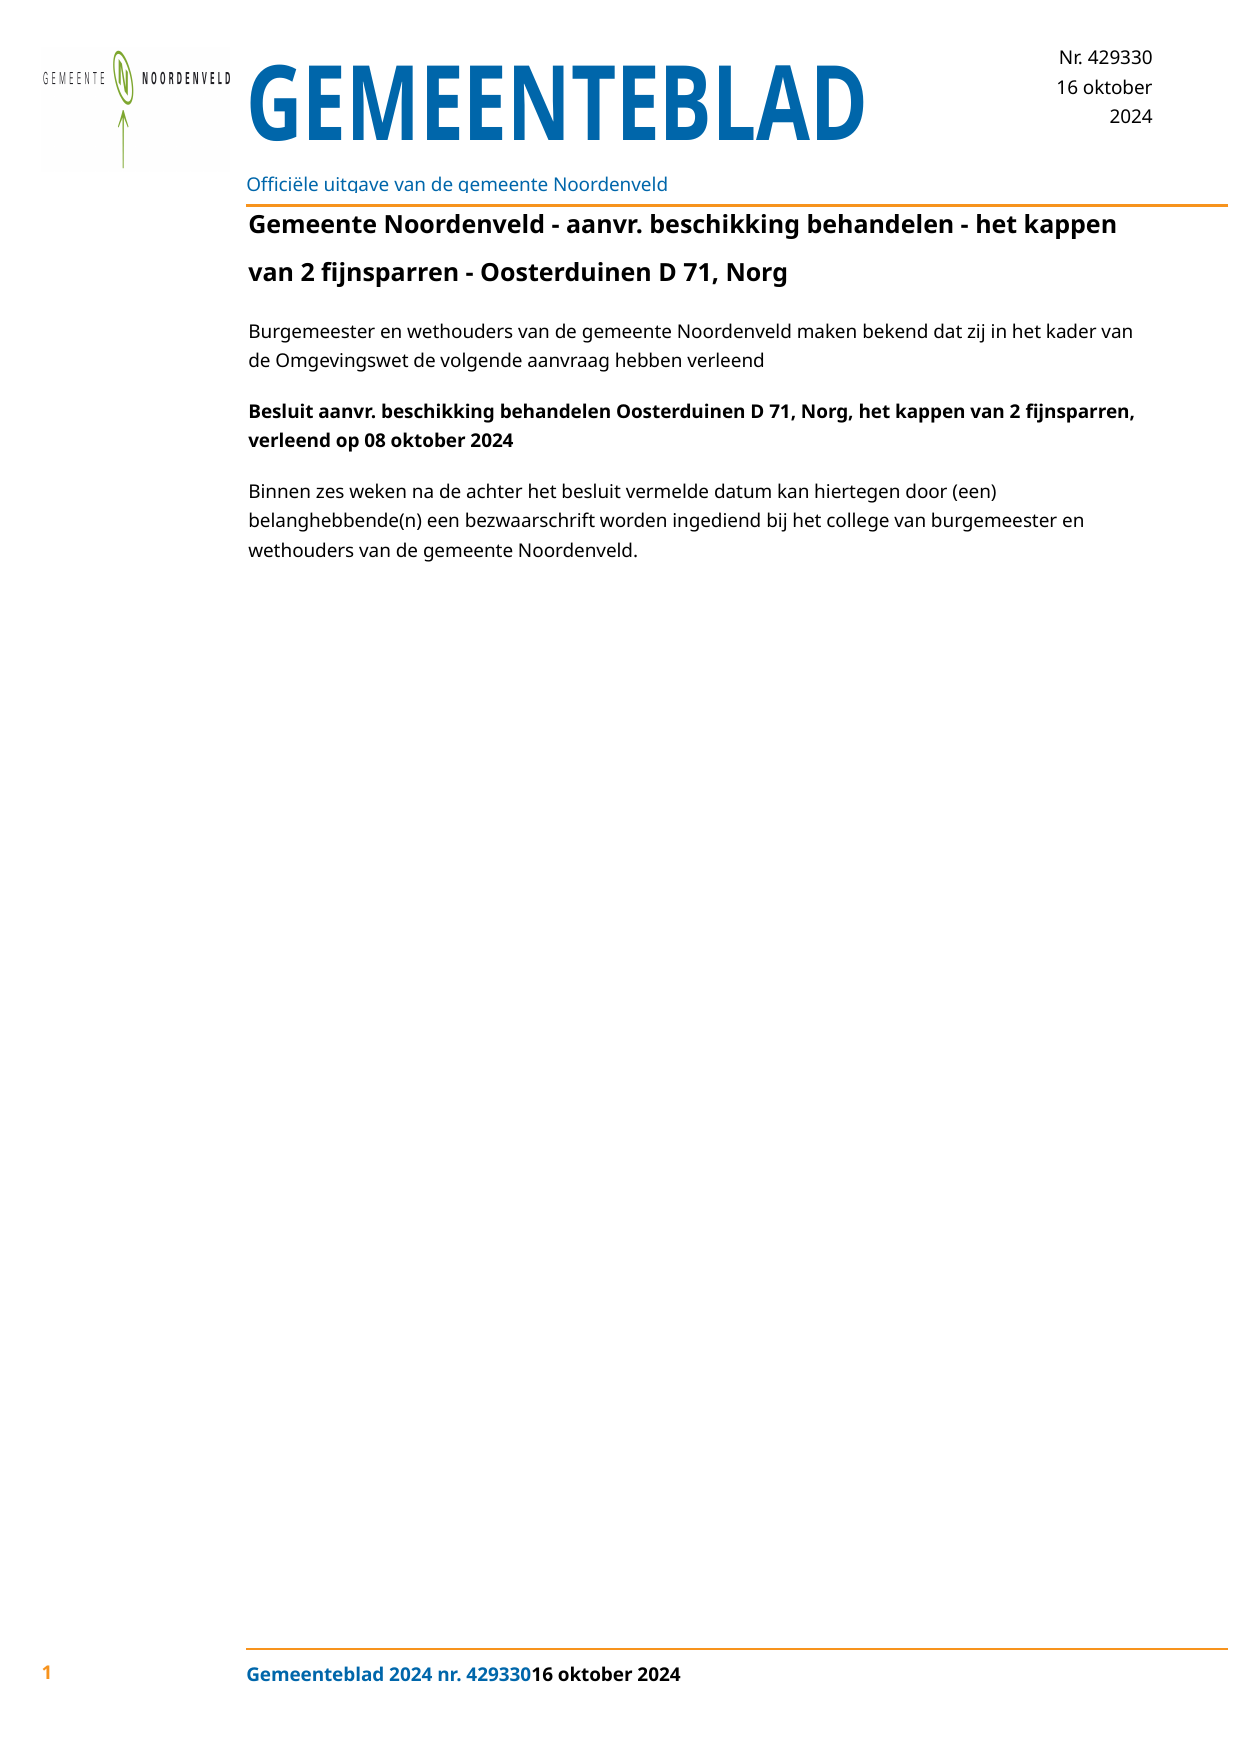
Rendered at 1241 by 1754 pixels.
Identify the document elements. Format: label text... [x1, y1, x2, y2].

text Gemeente Noordenveld - aanvr. beschikking behandelen - het kappen van 2 fijnsparren - Oosterduinen D 71, Norg [248, 207, 1152, 288]
picture [41, 47, 231, 172]
text Besluit aanvr. beschikking behandelen Oosterduinen D 71, Norg, het kappen van 2 fijnsparren, verleend op 08 oktober 2024 [248, 398, 1152, 453]
text Binnen zes weken na de achter het besluit vermelde datum kan hiertegen door (een) belanghebbende(n) een bezwaarschrift worden ingediend bij het college van burgemeester en wethouders van de gemeente Noordenveld. [248, 478, 1152, 563]
text Burgemeester en wethouders van de gemeente Noordenveld maken bekend dat zij in het kader van de Omgevingswet de volgende aanvraag hebben verleend [248, 318, 1152, 373]
